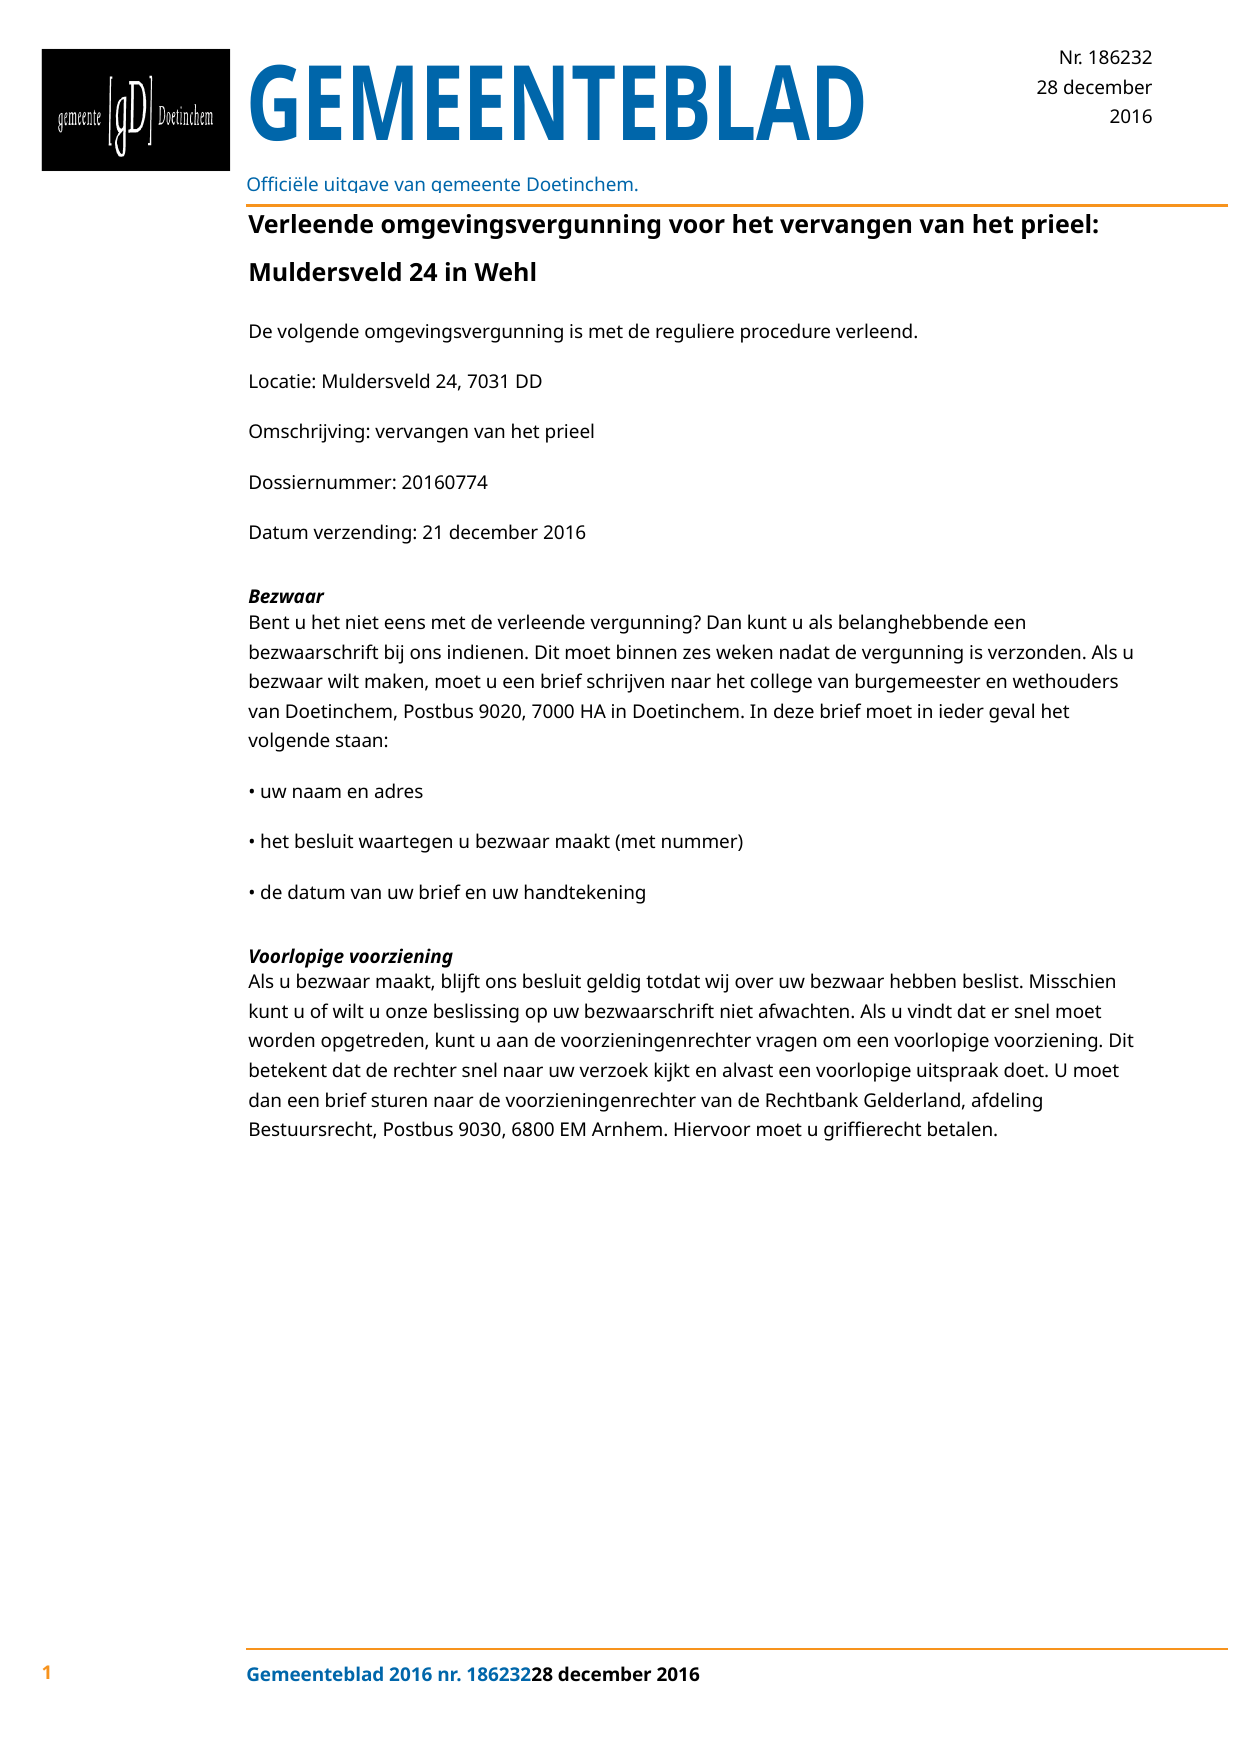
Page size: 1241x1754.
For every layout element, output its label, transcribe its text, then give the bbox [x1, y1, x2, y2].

text Bezwaar [248, 583, 1152, 609]
picture [41, 47, 231, 172]
text Bent u het niet eens met de verleende vergunning? Dan kunt u als belanghebbende een bezwaarschrift bij ons indienen. Dit moet binnen zes weken nadat de vergunning is verzonden. Als u bezwaar wilt maken, moet u een brief schrijven naar het college van burgemeester en wethouders van Doetinchem, Postbus 9020, 7000 HA in Doetinchem. In deze brief moet in ieder geval het volgende staan: [248, 609, 1152, 753]
text Dossiernummer: 20160774 [248, 469, 1152, 495]
text • uw naam en adres [248, 778, 1152, 804]
text De volgende omgevingsvergunning is met de reguliere procedure verleend. [248, 318, 1152, 344]
text Verleende omgevingsvergunning voor het vervangen van het prieel: Muldersveld 24 in Wehl [248, 207, 1152, 288]
text Datum verzending: 21 december 2016 [248, 519, 1152, 545]
text Voorlopige voorziening [248, 943, 1152, 968]
text Omschrijving: vervangen van het prieel [248, 419, 1152, 444]
text Als u bezwaar maakt, blijft ons besluit geldig totdat wij over uw bezwaar hebben beslist. Misschien kunt u of wilt u onze beslissing op uw bezwaarschrift niet afwachten. Als u vindt dat er snel moet worden opgetreden, kunt u aan de voorzieningenrechter vragen om een voorlopige voorziening. Dit betekent dat de rechter snel naar uw verzoek kijkt en alvast een voorlopige uitspraak doet. U moet dan een brief sturen naar de voorzieningenrechter van de Rechtbank Gelderland, afdeling Bestuursrecht, Postbus 9030, 6800 EM Arnhem. Hiervoor moet u griffierecht betalen. [248, 968, 1152, 1142]
text • de datum van uw brief en uw handtekening [248, 879, 1152, 904]
text • het besluit waartegen u bezwaar maakt (met nummer) [248, 828, 1152, 854]
text Locatie: Muldersveld 24, 7031 DD [248, 368, 1152, 394]
